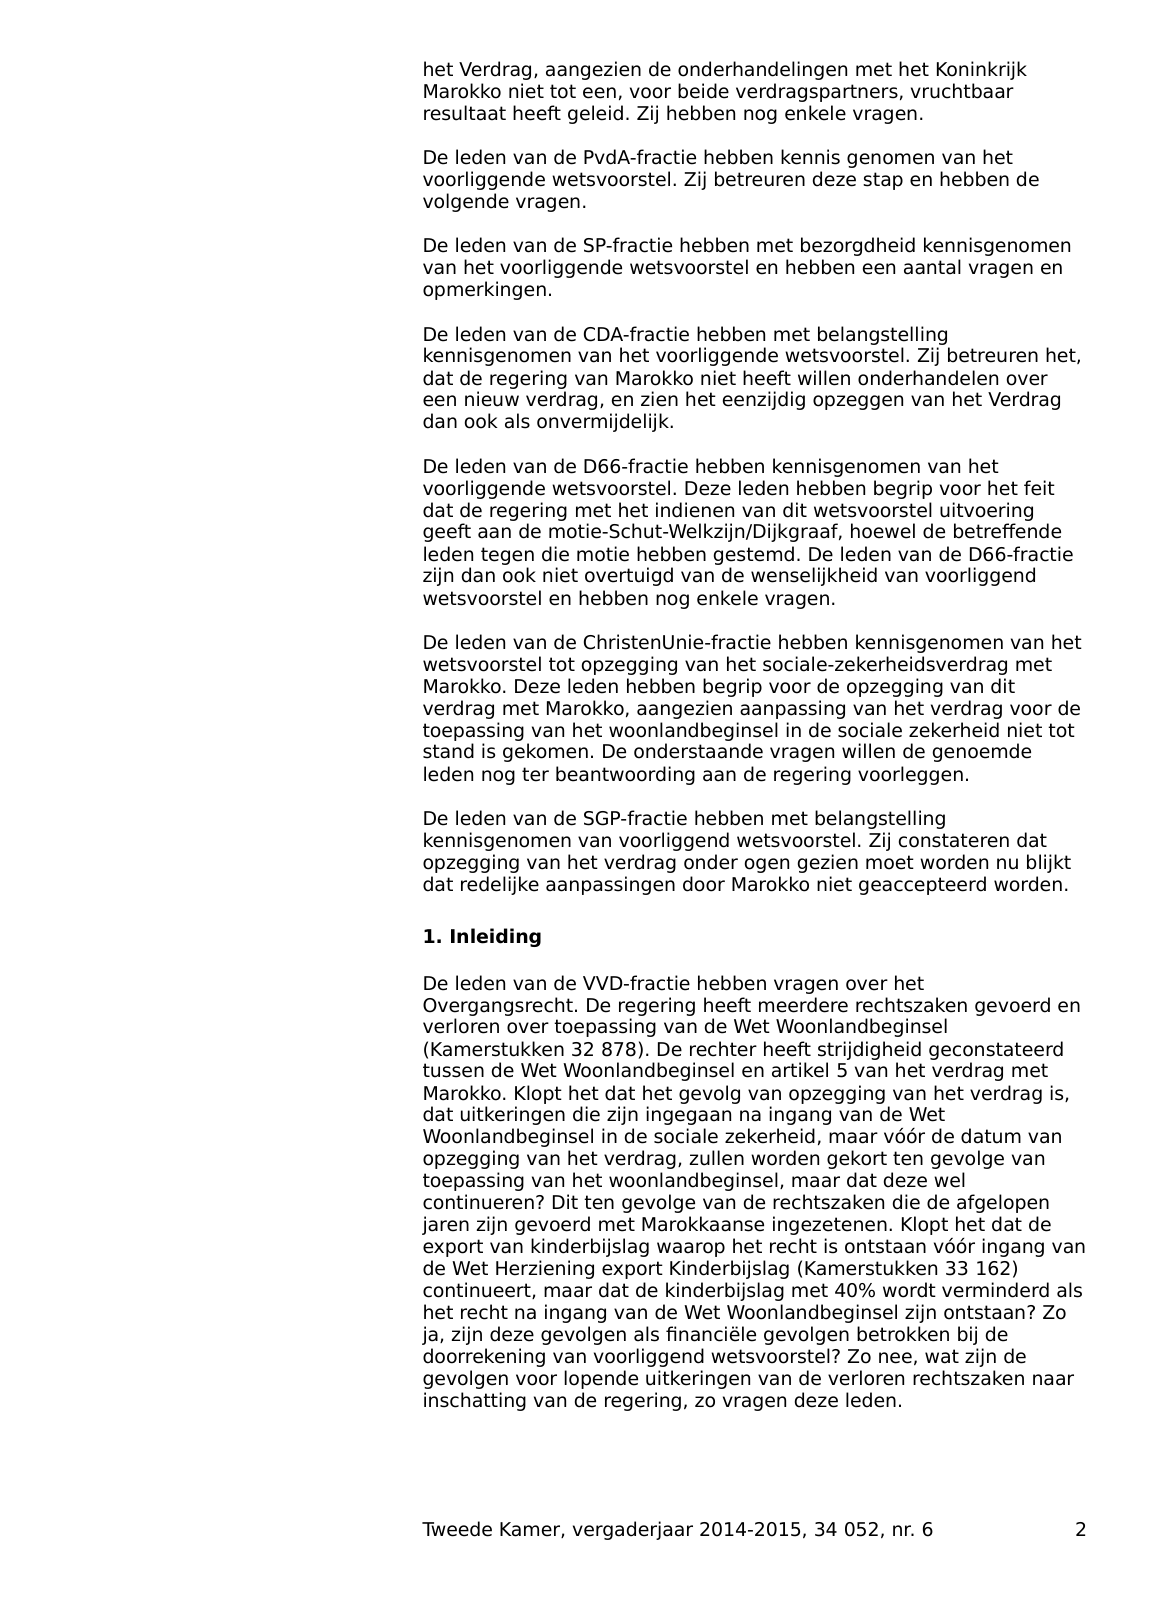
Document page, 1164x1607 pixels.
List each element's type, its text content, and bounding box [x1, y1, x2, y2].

text het Verdrag, aangezien de onderhandelingen met het Koninkrijk Marokko niet tot een, voor beide verdragspartners, vruchtbaar resultaat heeft geleid. Zij hebben nog enkele vragen. [422, 59, 1087, 125]
text De leden van de ChristenUnie-fractie hebben kennisgenomen van het wetsvoorstel tot opzegging van het sociale-zekerheidsverdrag met Marokko. Deze leden hebben begrip voor de opzegging van dit verdrag met Marokko, aangezien aanpassing van het verdrag voor de toepassing van het woonlandbeginsel in de sociale zekerheid niet tot stand is gekomen. De onderstaande vragen willen de genoemde leden nog ter beantwoording aan de regering voorleggen. [422, 632, 1087, 785]
text De leden van de SP-fractie hebben met bezorgdheid kennisgenomen van het voorliggende wetsvoorstel en hebben een aantal vragen en opmerkingen. [422, 235, 1087, 301]
text De leden van de VVD-fractie hebben vragen over het Overgangsrecht. De regering heeft meerdere rechtszaken gevoerd en verloren over toepassing van de Wet Woonlandbeginsel (Kamerstukken 32 878). De rechter heeft strijdigheid geconstateerd tussen de Wet Woonlandbeginsel en artikel 5 van het verdrag met Marokko. Klopt het dat het gevolg van opzegging van het verdrag is, dat uitkeringen die zijn ingegaan na ingang van de Wet Woonlandbeginsel in de sociale zekerheid, maar vóór de datum van opzegging van het verdrag, zullen worden gekort ten gevolge van toepassing van het woonlandbeginsel, maar dat deze wel continueren? Dit ten gevolge van de rechtszaken die de afgelopen jaren zijn gevoerd met Marokkaanse ingezetenen. Klopt het dat de export van kinderbijslag waarop het recht is ontstaan vóór ingang van de Wet Herziening export Kinderbijslag (Kamerstukken 33 162) continueert, maar dat de kinderbijslag met 40% wordt verminderd als het recht na ingang van de Wet Woonlandbeginsel zijn ontstaan? Zo ja, zijn deze gevolgen als financiële gevolgen betrokken bij de doorrekening van voorliggend wetsvoorstel? Zo nee, wat zijn de gevolgen voor lopende uitkeringen van de verloren rechtszaken naar inschatting van de regering, zo vragen deze leden. [422, 972, 1087, 1412]
text De leden van de PvdA-fractie hebben kennis genomen van het voorliggende wetsvoorstel. Zij betreuren deze stap en hebben de volgende vragen. [422, 147, 1087, 213]
text De leden van de D66-fractie hebben kennisgenomen van het voorliggende wetsvoorstel. Deze leden hebben begrip voor het feit dat de regering met het indienen van dit wetsvoorstel uitvoering geeft aan de motie-Schut-Welkzijn/Dijkgraaf, hoewel de betreffende leden tegen die motie hebben gestemd. De leden van de D66-fractie zijn dan ook niet overtuigd van de wenselijkheid van voorliggend wetsvoorstel en hebben nog enkele vragen. [422, 456, 1087, 609]
text De leden van de CDA-fractie hebben met belangstelling kennisgenomen van het voorliggende wetsvoorstel. Zij betreuren het, dat de regering van Marokko niet heeft willen onderhandelen over een nieuw verdrag, en zien het eenzijdig opzeggen van het Verdrag dan ook als onvermijdelijk. [422, 323, 1087, 433]
subtitle 1. Inleiding [422, 926, 1087, 947]
text De leden van de SGP-fractie hebben met belangstelling kennisgenomen van voorliggend wetsvoorstel. Zij constateren dat opzegging van het verdrag onder ogen gezien moet worden nu blijkt dat redelijke aanpassingen door Marokko niet geaccepteerd worden. [422, 808, 1087, 896]
